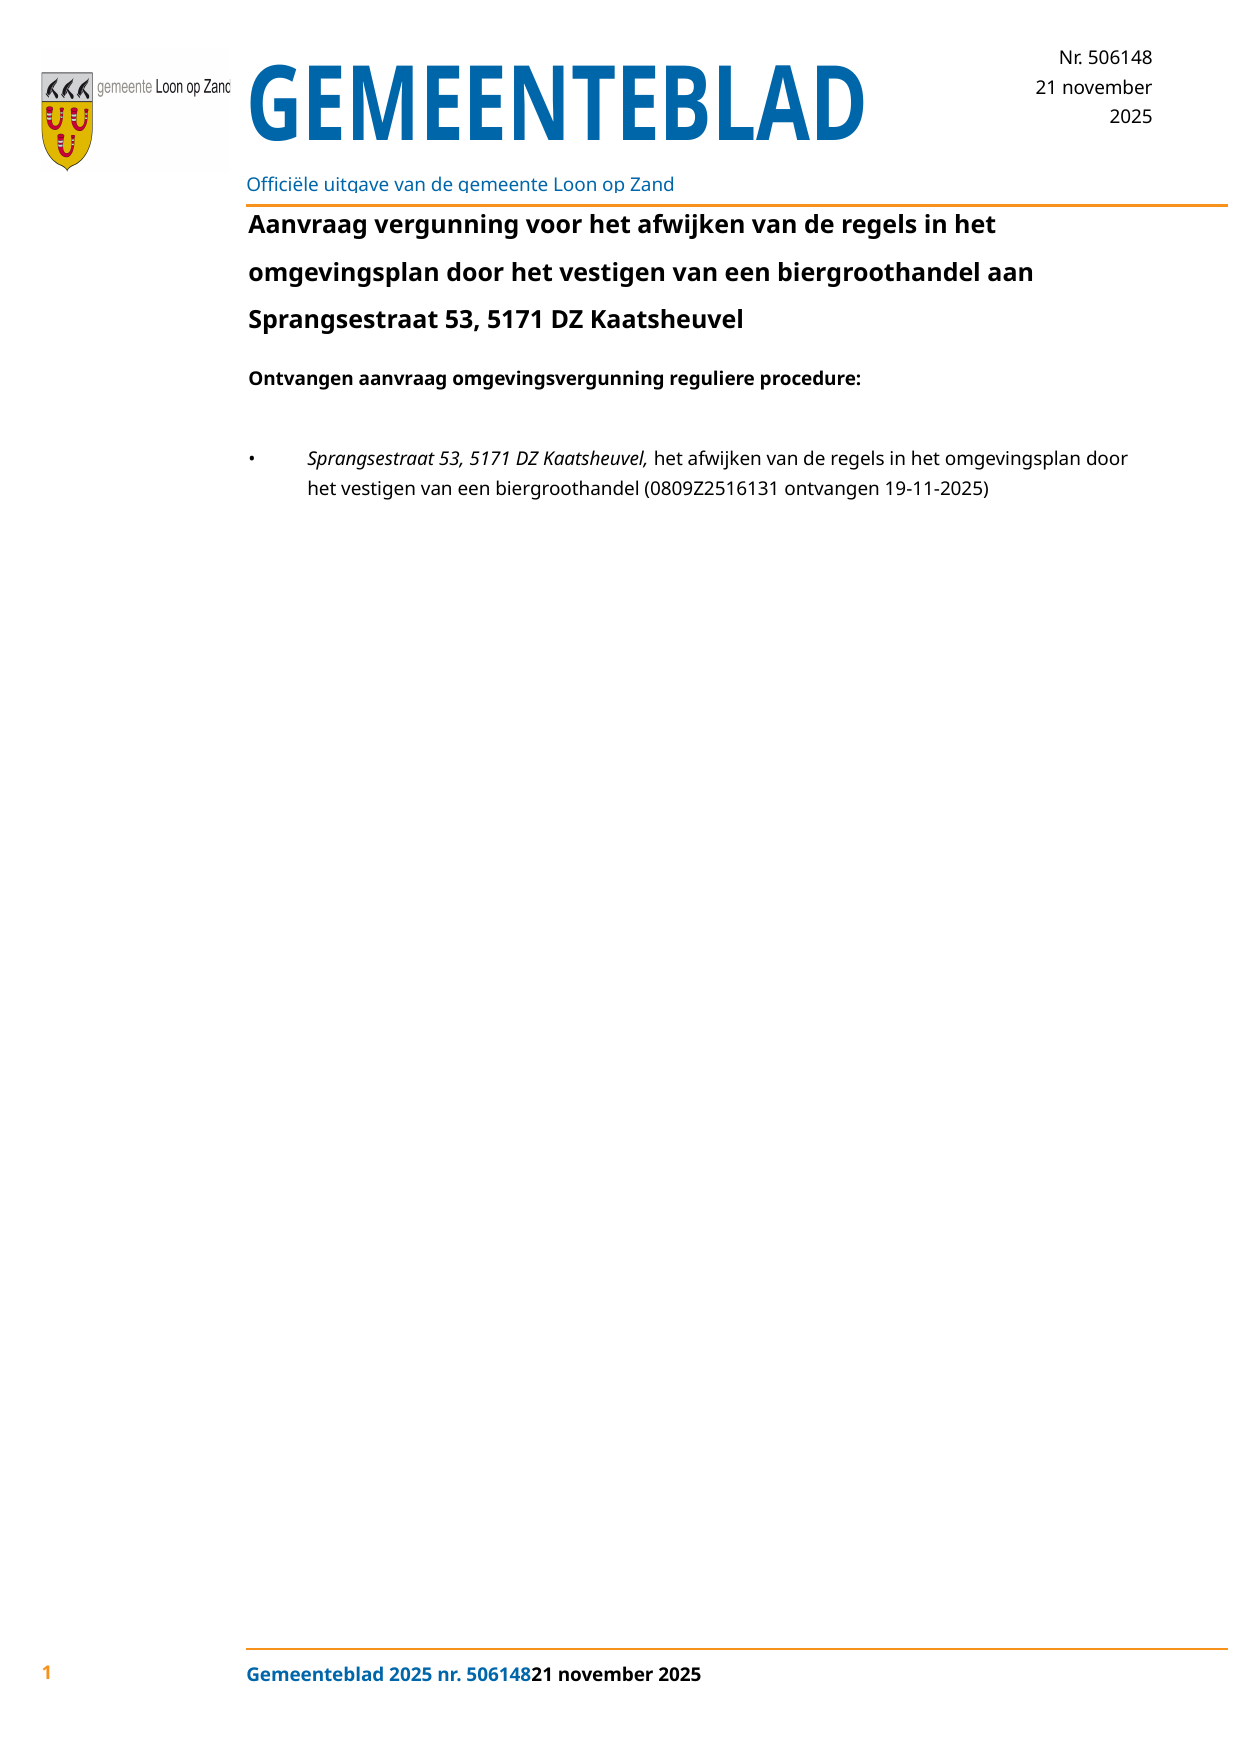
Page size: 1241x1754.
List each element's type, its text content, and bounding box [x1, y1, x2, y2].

picture [41, 47, 231, 172]
list Sprangsestraat 53, 5171 DZ Kaatsheuvel, het afwijken van de regels in het omgevingsplan door het vestigen van een biergroothandel (0809Z2516131 ontvangen 19-11-2025) [248, 446, 1152, 501]
text Ontvangen aanvraag omgevingsvergunning reguliere procedure: [248, 366, 1152, 391]
text Aanvraag vergunning voor het afwijken van de regels in het omgevingsplan door het vestigen van een biergroothandel aan Sprangsestraat 53, 5171 DZ Kaatsheuvel [248, 207, 1152, 336]
